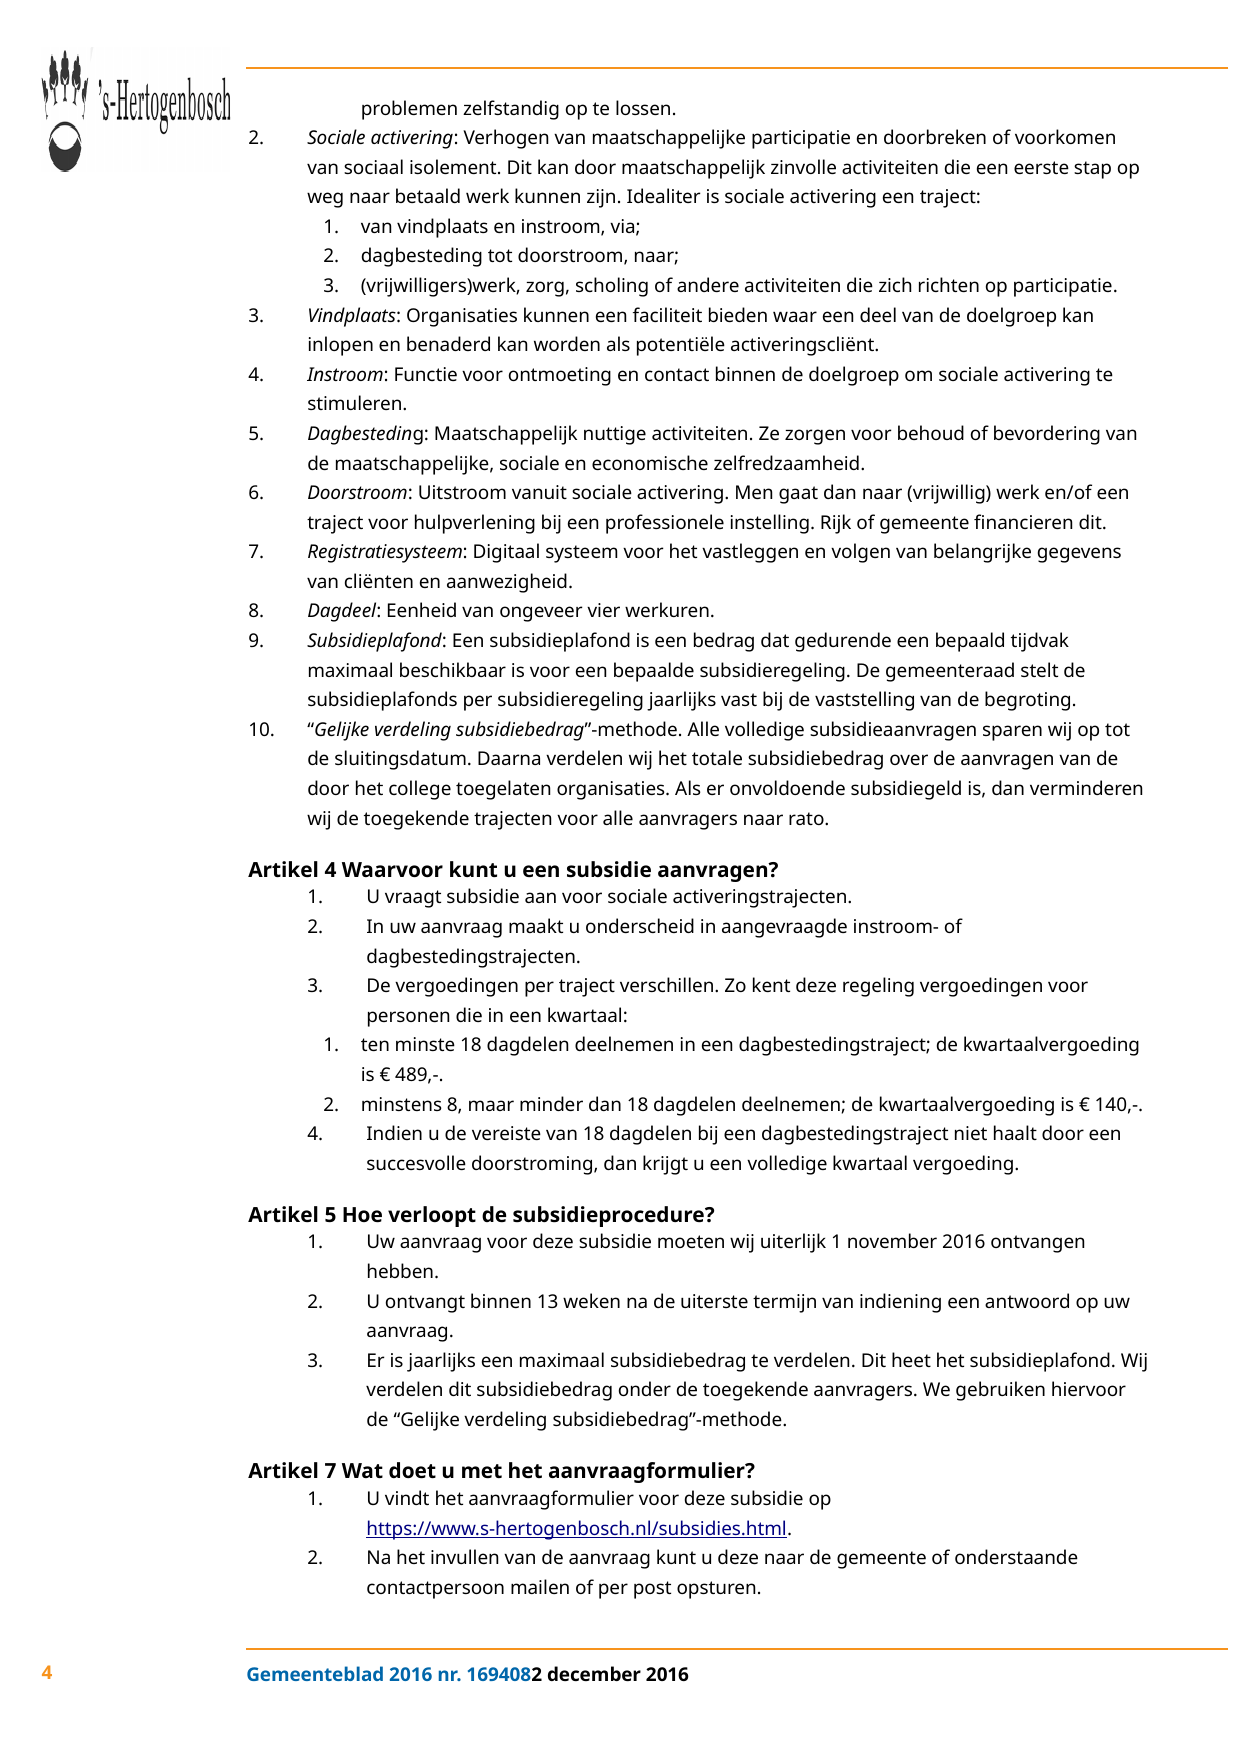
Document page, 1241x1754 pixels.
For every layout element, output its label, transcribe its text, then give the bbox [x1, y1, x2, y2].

list dagbesteding tot doorstroom, naar; [323, 243, 1152, 268]
list Uw aanvraag voor deze subsidie moeten wij uiterlijk 1 november 2016 ontvangen hebben. [307, 1229, 1152, 1284]
list Instroom: Functie voor ontmoeting en contact binnen de doelgroep om sociale activering te stimuleren. [248, 361, 1152, 416]
list Doorstroom: Uitstroom vanuit sociale activering. Men gaat dan naar (vrijwillig) werk en/of een traject voor hulpverlening bij een professionele instelling. Rijk of gemeente financieren dit. [248, 479, 1152, 535]
list Registratiesysteem: Digitaal systeem voor het vastleggen en volgen van belangrijke gegevens van cliënten en aanwezigheid. [248, 538, 1152, 594]
list Subsidieplafond: Een subsidieplafond is een bedrag dat gedurende een bepaald tijdvak maximaal beschikbaar is voor een bepaalde subsidieregeling. De gemeenteraad stelt de subsidieplafonds per subsidieregeling jaarlijks vast bij de vaststelling van de begroting. [248, 627, 1152, 712]
list U vraagt subsidie aan voor sociale activeringstrajecten. [307, 884, 1152, 909]
list Na het invullen van de aanvraag kunt u deze naar de gemeente of onderstaande contactpersoon mailen of per post opsturen. [307, 1544, 1152, 1599]
list minstens 8, maar minder dan 18 dagdelen deelnemen; de kwartaalvergoeding is € 140,-. [323, 1091, 1152, 1116]
list Indien u de vereiste van 18 dagdelen bij een dagbestedingstraject niet haalt door een succesvolle doorstroming, dan krijgt u een volledige kwartaal vergoeding. [307, 1120, 1152, 1176]
list De vergoedingen per traject verschillen. Zo kent deze regeling vergoedingen voor personen die in een kwartaal: [307, 972, 1152, 1028]
list “Gelijke verdeling subsidiebedrag”-methode. Alle volledige subsidieaanvragen sparen wij op tot de sluitingsdatum. Daarna verdelen wij het totale subsidiebedrag over de aanvragen van de door het college toegelaten organisaties. Als er onvoldoende subsidiegeld is, dan verminderen wij de toegekende trajecten voor alle aanvragers naar rato. [248, 716, 1152, 831]
text Artikel 5 Hoe verloopt de subsidieprocedure? [248, 1200, 1152, 1229]
list (vrijwilligers)werk, zorg, scholing of andere activiteiten die zich richten op participatie. [323, 272, 1152, 298]
list U vindt het aanvraagformulier voor deze subsidie op https://www.s-hertogenbosch.nl/subsidies.html. [307, 1485, 1152, 1540]
list In uw aanvraag maakt u onderscheid in aangevraagde instroom- of dagbestedingstrajecten. [307, 913, 1152, 968]
list U ontvangt binnen 13 weken na de uiterste termijn van indiening een antwoord op uw aanvraag. [307, 1288, 1152, 1343]
text Artikel 7 Wat doet u met het aanvraagformulier? [248, 1457, 1152, 1485]
picture [41, 47, 231, 172]
list ten minste 18 dagdelen deelnemen in een dagbestedingstraject; de kwartaalvergoeding is € 489,-. [323, 1032, 1152, 1087]
list Sociale activering: Verhogen van maatschappelijke participatie en doorbreken of voorkomen van sociaal isolement. Dit kan door maatschappelijk zinvolle activiteiten die een eerste stap op weg naar betaald werk kunnen zijn. Idealiter is sociale activering een traject: [248, 124, 1152, 209]
list van vindplaats en instroom, via; [323, 213, 1152, 239]
list Dagbesteding: Maatschappelijk nuttige activiteiten. Ze zorgen voor behoud of bevordering van de maatschappelijke, sociale en economische zelfredzaamheid. [248, 420, 1152, 476]
list problemen zelfstandig op te lossen. [323, 95, 1152, 121]
list Dagdeel: Eenheid van ongeveer vier werkuren. [248, 598, 1152, 623]
list Vindplaats: Organisaties kunnen een faciliteit bieden waar een deel van de doelgroep kan inlopen en benaderd kan worden als potentiële activeringscliënt. [248, 302, 1152, 357]
list Er is jaarlijks een maximaal subsidiebedrag te verdelen. Dit heet het subsidieplafond. Wij verdelen dit subsidiebedrag onder de toegekende aanvragers. We gebruiken hiervoor de “Gelijke verdeling subsidiebedrag”-methode. [307, 1347, 1152, 1432]
text Artikel 4 Waarvoor kunt u een subsidie aanvragen? [248, 855, 1152, 884]
